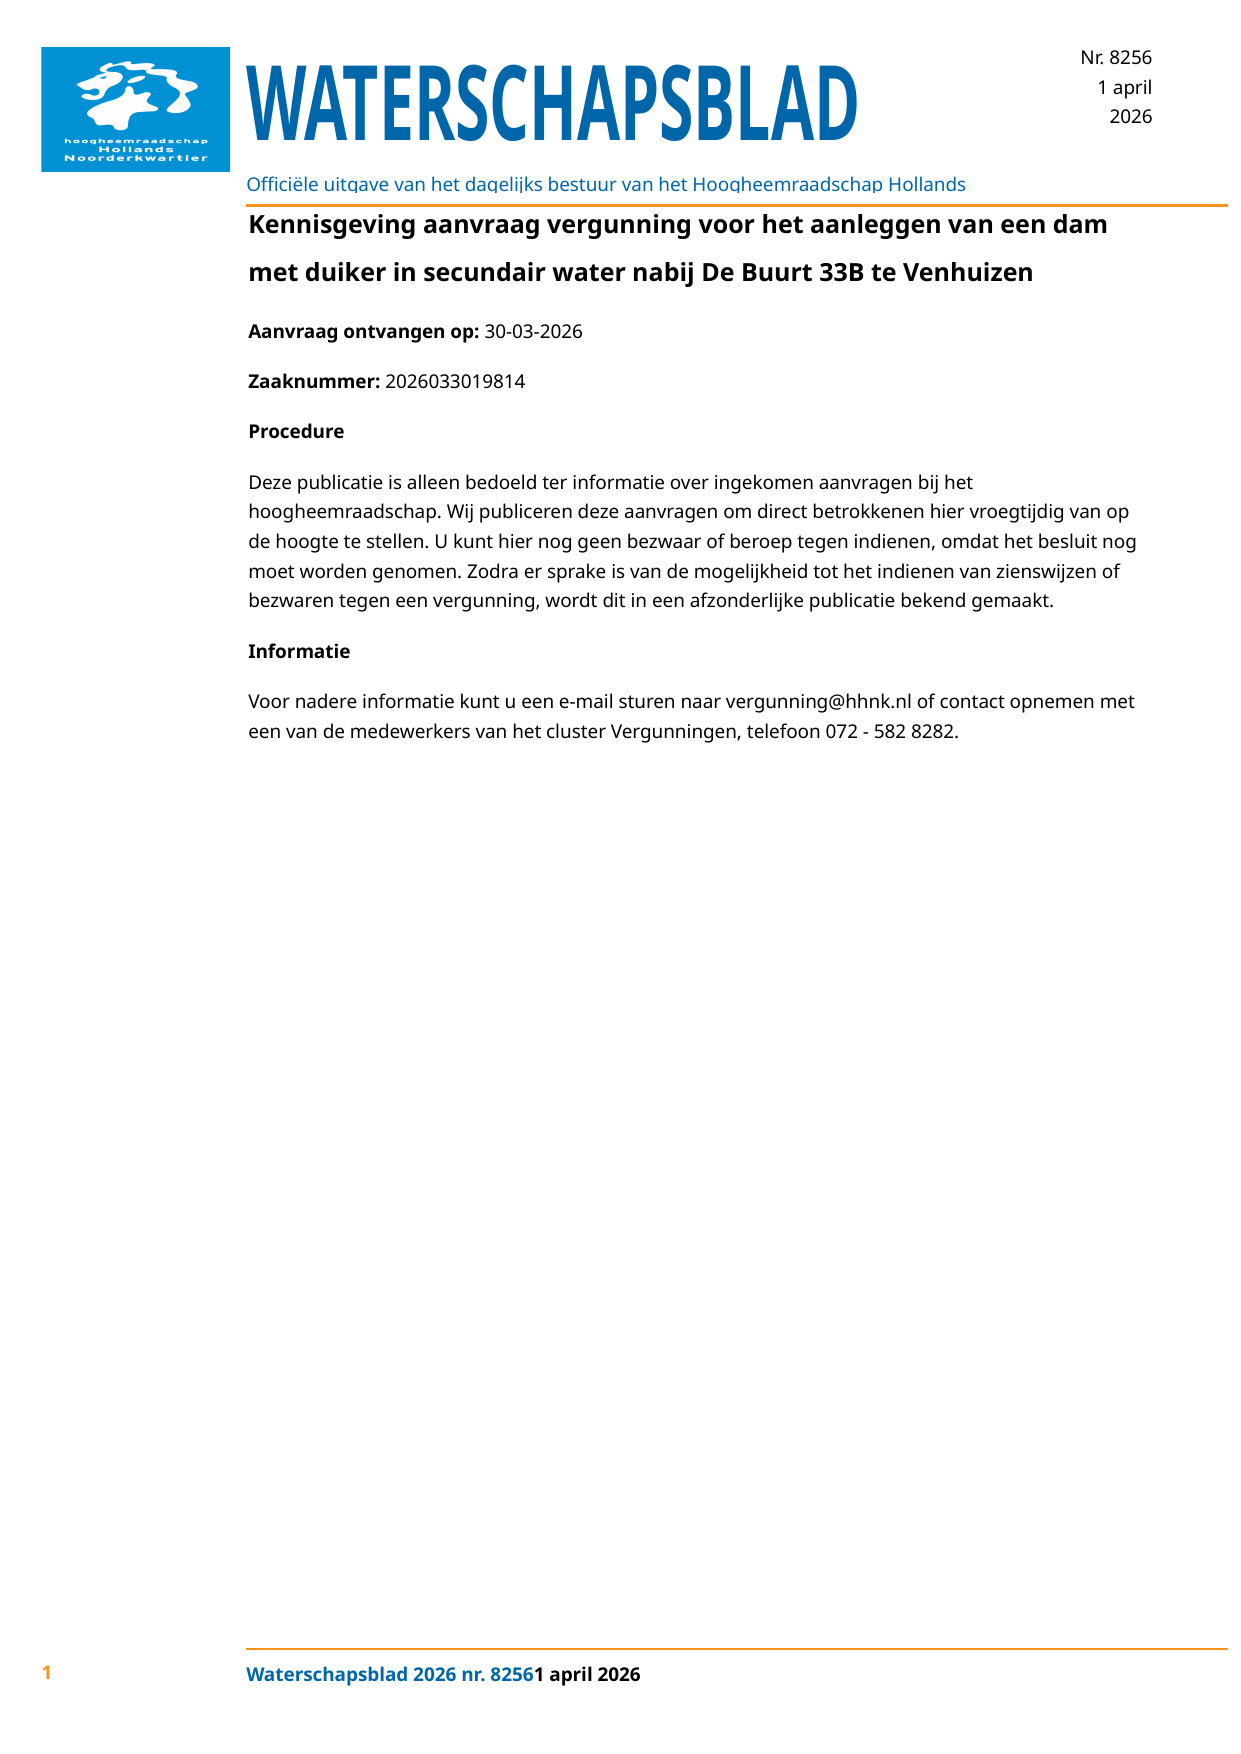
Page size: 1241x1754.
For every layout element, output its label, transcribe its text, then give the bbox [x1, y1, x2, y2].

text Zaaknummer: 2026033019814 [248, 368, 1152, 394]
picture [88, 87, 157, 130]
picture [118, 62, 197, 112]
text Voor nadere informatie kunt u een e-mail sturen naar vergunning@hhnk.nl of contact opnemen met een van de medewerkers van het cluster Vergunningen, telefoon 072 - 582 8282. [248, 688, 1152, 744]
text Deze publicatie is alleen bedoeld ter informatie over ingekomen aanvragen bij het hoogheemraadschap. Wij publiceren deze aanvragen om direct betrokkenen hier vroegtijdig van op de hoogte te stellen. U kunt hier nog geen bezwaar of beroep tegen indienen, omdat het besluit nog moet worden genomen. Zodra er sprake is van de mogelijkheid tot het indienen van zienswijzen of bezwaren tegen een vergunning, wordt dit in een afzonderlijke publicatie bekend gemaakt. [248, 469, 1152, 613]
picture [78, 64, 122, 99]
text Aanvraag ontvangen op: 30-03-2026 [248, 318, 1152, 344]
text Procedure [248, 419, 1152, 444]
text Kennisgeving aanvraag vergunning voor het aanleggen van een dam met duiker in secundair water nabij De Buurt 33B te Venhuizen [248, 207, 1152, 288]
picture [129, 76, 144, 82]
text Informatie [248, 638, 1152, 664]
